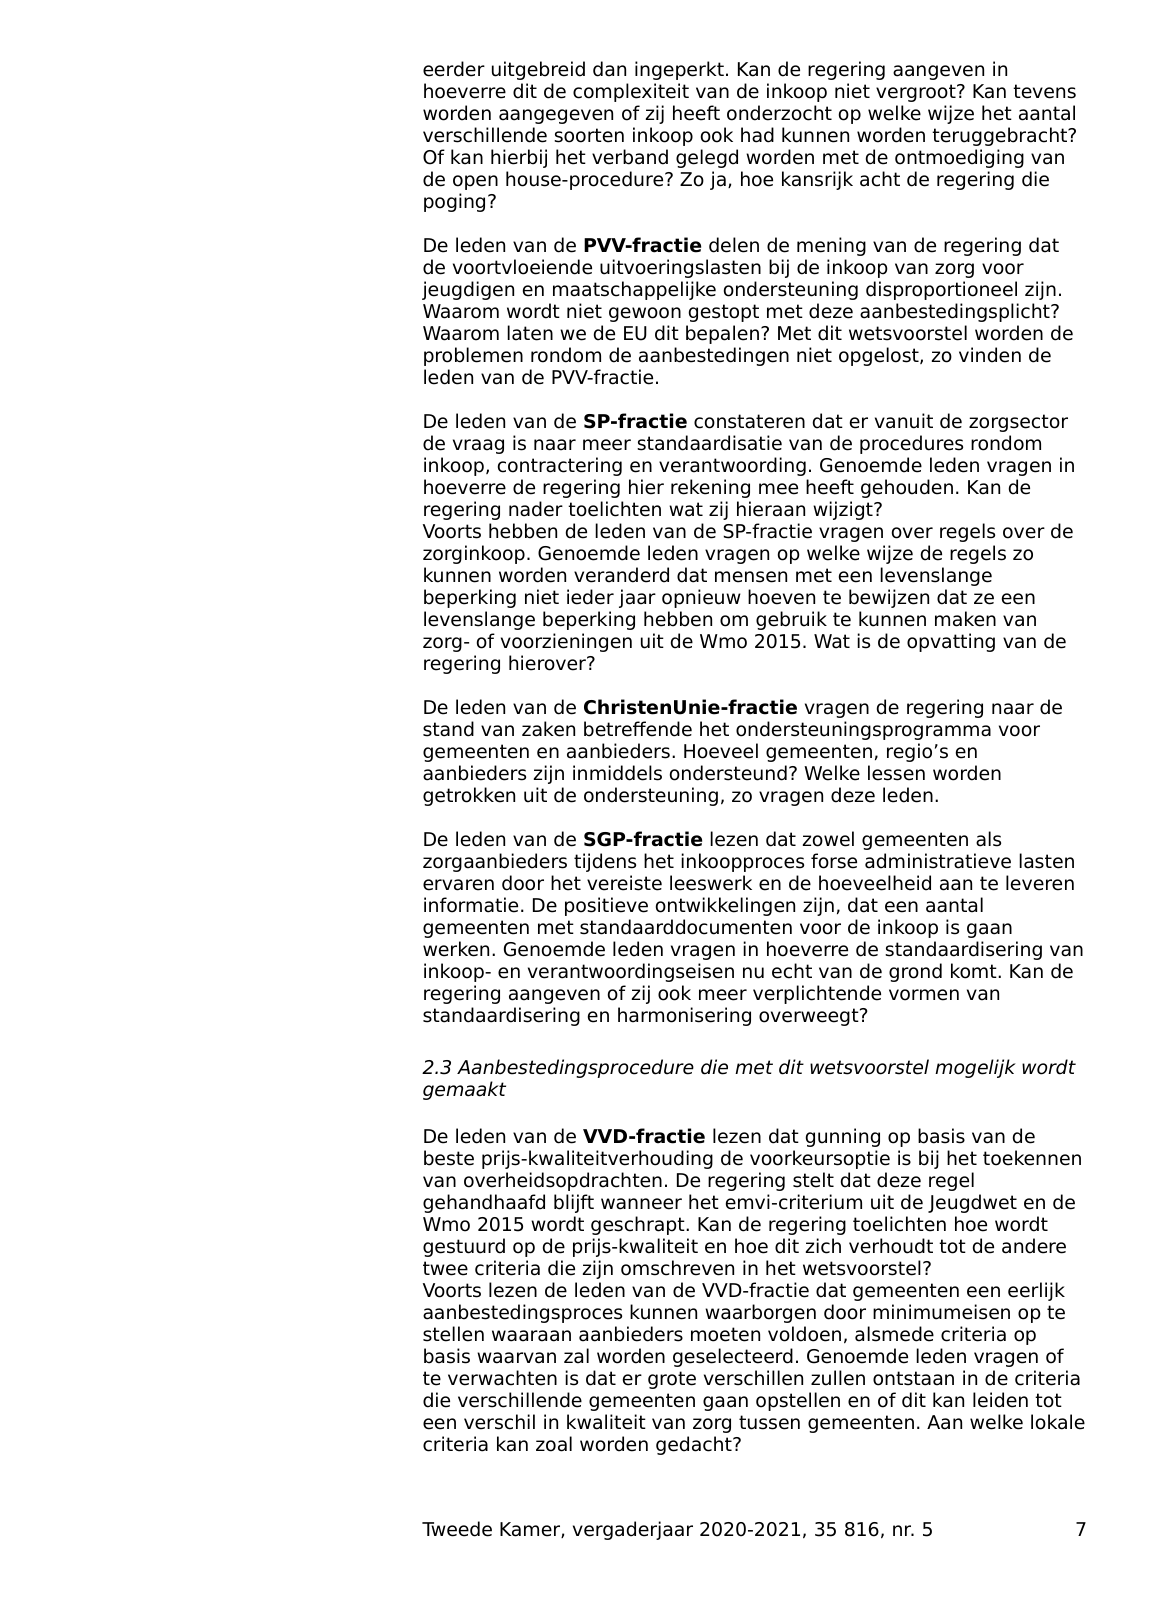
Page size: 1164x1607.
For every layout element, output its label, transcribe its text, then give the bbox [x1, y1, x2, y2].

subtitle 2.3 Aanbestedingsprocedure die met dit wetsvoorstel mogelijk wordt gemaakt [422, 1057, 1087, 1101]
text De leden van de PVV-fractie delen de mening van de regering dat de voortvloeiende uitvoeringslasten bij de inkoop van zorg voor jeugdigen en maatschappelijke ondersteuning disproportioneel zijn. Waarom wordt niet gewoon gestopt met deze aanbestedingsplicht? Waarom laten we de EU dit bepalen? Met dit wetsvoorstel worden de problemen rondom de aanbestedingen niet opgelost, zo vinden de leden van de PVV-fractie. [422, 235, 1087, 389]
text De leden van de VVD-fractie lezen dat gunning op basis van de beste prijs-kwaliteitverhouding de voorkeursoptie is bij het toekennen van overheidsopdrachten. De regering stelt dat deze regel gehandhaafd blijft wanneer het emvi-criterium uit de Jeugdwet en de Wmo 2015 wordt geschrapt. Kan de regering toelichten hoe wordt gestuurd op de prijs-kwaliteit en hoe dit zich verhoudt tot de andere twee criteria die zijn omschreven in het wetsvoorstel? [422, 1126, 1087, 1280]
text De leden van de ChristenUnie-fractie vragen de regering naar de stand van zaken betreffende het ondersteuningsprogramma voor gemeenten en aanbieders. Hoeveel gemeenten, regio’s en aanbieders zijn inmiddels ondersteund? Welke lessen worden getrokken uit de ondersteuning, zo vragen deze leden. [422, 697, 1087, 807]
text De leden van de SP-fractie constateren dat er vanuit de zorgsector de vraag is naar meer standaardisatie van de procedures rondom inkoop, contractering en verantwoording. Genoemde leden vragen in hoeverre de regering hier rekening mee heeft gehouden. Kan de regering nader toelichten wat zij hieraan wijzigt? [422, 411, 1087, 521]
text Voorts hebben de leden van de SP-fractie vragen over regels over de zorginkoop. Genoemde leden vragen op welke wijze de regels zo kunnen worden veranderd dat mensen met een levenslange beperking niet ieder jaar opnieuw hoeven te bewijzen dat ze een levenslange beperking hebben om gebruik te kunnen maken van zorg- of voorzieningen uit de Wmo 2015. Wat is de opvatting van de regering hierover? [422, 521, 1087, 675]
text Voorts lezen de leden van de VVD-fractie dat gemeenten een eerlijk aanbestedingsproces kunnen waarborgen door minimumeisen op te stellen waaraan aanbieders moeten voldoen, alsmede criteria op basis waarvan zal worden geselecteerd. Genoemde leden vragen of te verwachten is dat er grote verschillen zullen ontstaan in de criteria die verschillende gemeenten gaan opstellen en of dit kan leiden tot een verschil in kwaliteit van zorg tussen gemeenten. Aan welke lokale criteria kan zoal worden gedacht? [422, 1280, 1087, 1456]
text De leden van de SGP-fractie lezen dat zowel gemeenten als zorgaanbieders tijdens het inkoopproces forse administratieve lasten ervaren door het vereiste leeswerk en de hoeveelheid aan te leveren informatie. De positieve ontwikkelingen zijn, dat een aantal gemeenten met standaarddocumenten voor de inkoop is gaan werken. Genoemde leden vragen in hoeverre de standaardisering van inkoop- en verantwoordingseisen nu echt van de grond komt. Kan de regering aangeven of zij ook meer verplichtende vormen van standaardisering en harmonisering overweegt? [422, 829, 1087, 1027]
text eerder uitgebreid dan ingeperkt. Kan de regering aangeven in hoeverre dit de complexiteit van de inkoop niet vergroot? Kan tevens worden aangegeven of zij heeft onderzocht op welke wijze het aantal verschillende soorten inkoop ook had kunnen worden teruggebracht? Of kan hierbij het verband gelegd worden met de ontmoediging van de open house-procedure? Zo ja, hoe kansrijk acht de regering die poging? [422, 59, 1087, 213]
